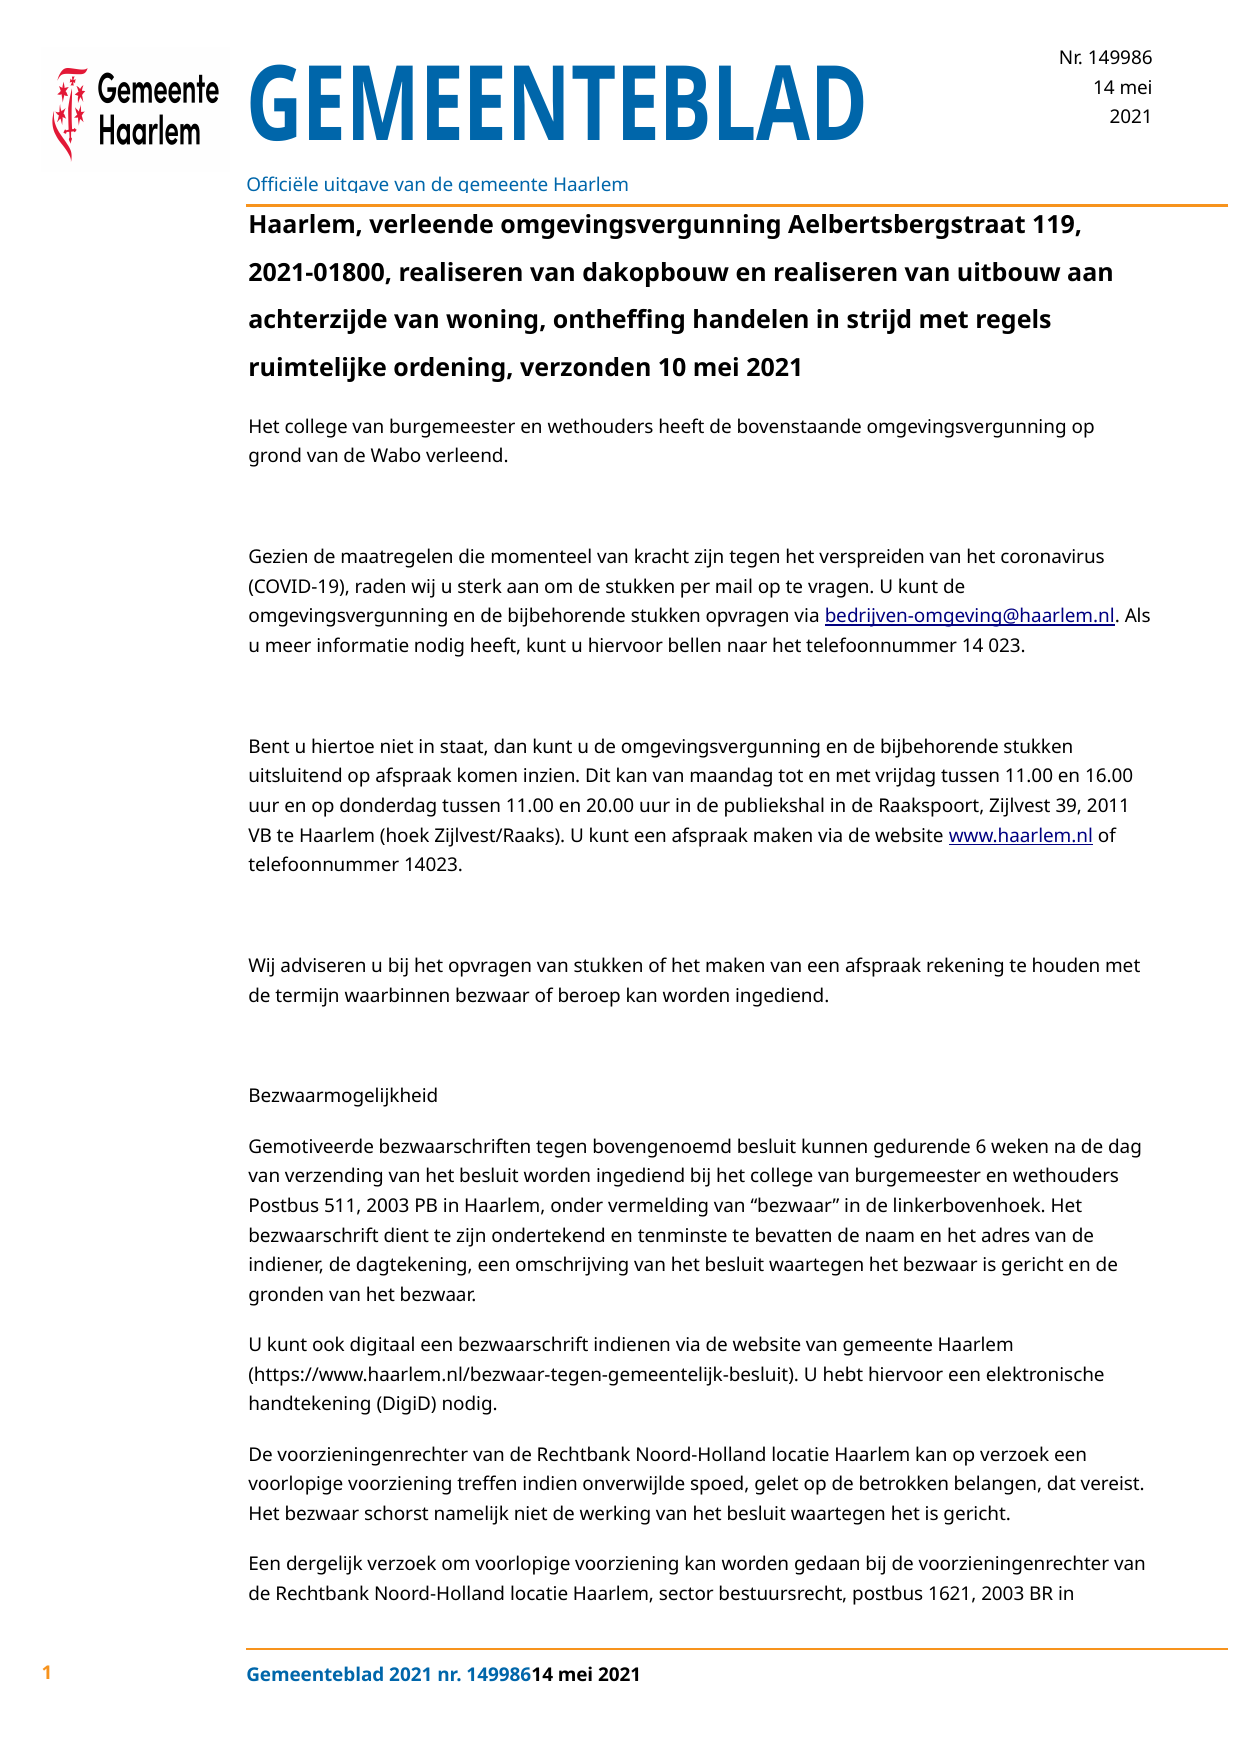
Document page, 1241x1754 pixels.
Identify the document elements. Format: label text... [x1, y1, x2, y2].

text Gemotiveerde bezwaarschriften tegen bovengenoemd besluit kunnen gedurende 6 weken na de dag van verzending van het besluit worden ingediend bij het college van burgemeester en wethouders Postbus 511, 2003 PB in Haarlem, onder vermelding van “bezwaar” in de linkerbovenhoek. Het bezwaarschrift dient te zijn ondertekend en tenminste te bevatten de naam en het adres van de indiener, de dagtekening, een omschrijving van het besluit waartegen het bezwaar is gericht en de gronden van het bezwaar. [248, 1133, 1152, 1307]
text Bent u hiertoe niet in staat, dan kunt u de omgevingsvergunning en de bijbehorende stukken uitsluitend op afspraak komen inzien. Dit kan van maandag tot en met vrijdag tussen 11.00 en 16.00 uur en op donderdag tussen 11.00 en 20.00 uur in de publiekshal in de Raakspoort, Zijlvest 39, 2011 VB te Haarlem (hoek Zijlvest/Raaks). U kunt een afspraak maken via de website www.haarlem.nl of telefoonnummer 14023. [248, 733, 1152, 877]
text Haarlem, verleende omgevingsvergunning Aelbertsbergstraat 119, 2021-01800, realiseren van dakopbouw en realiseren van uitbouw aan achterzijde van woning, ontheffing handelen in strijd met regels ruimtelijke ordening, verzonden 10 mei 2021 [248, 207, 1152, 384]
text U kunt ook digitaal een bezwaarschrift indienen via de website van gemeente Haarlem (https://www.haarlem.nl/bezwaar-tegen-gemeentelijk-besluit). U hebt hiervoor een elektronische handtekening (DigiD) nodig. [248, 1331, 1152, 1416]
picture [41, 47, 231, 172]
text Wij adviseren u bij het opvragen van stukken of het maken van een afspraak rekening te houden met de termijn waarbinnen bezwaar of beroep kan worden ingediend. [248, 952, 1152, 1008]
text Gezien de maatregelen die momenteel van kracht zijn tegen het verspreiden van het coronavirus (COVID-19), raden wij u sterk aan om de stukken per mail op te vragen. U kunt de omgevingsvergunning en de bijbehorende stukken opvragen via bedrijven-omgeving@haarlem.nl. Als u meer informatie nodig heeft, kunt u hiervoor bellen naar het telefoonnummer 14 023. [248, 543, 1152, 658]
text Bezwaarmogelijkheid [248, 1083, 1152, 1108]
text Een dergelijk verzoek om voorlopige voorziening kan worden gedaan bij de voorzieningenrechter van de Rechtbank Noord-Holland locatie Haarlem, sector bestuursrecht, postbus 1621, 2003 BR in [248, 1551, 1152, 1606]
text Het college van burgemeester en wethouders heeft de bovenstaande omgevingsvergunning op grond van de Wabo verleend. [248, 413, 1152, 468]
text De voorzieningenrechter van de Rechtbank Noord-Holland locatie Haarlem kan op verzoek een voorlopige voorziening treffen indien onverwijlde spoed, gelet op de betrokken belangen, dat vereist. Het bezwaar schorst namelijk niet de werking van het besluit waartegen het is gericht. [248, 1441, 1152, 1526]
